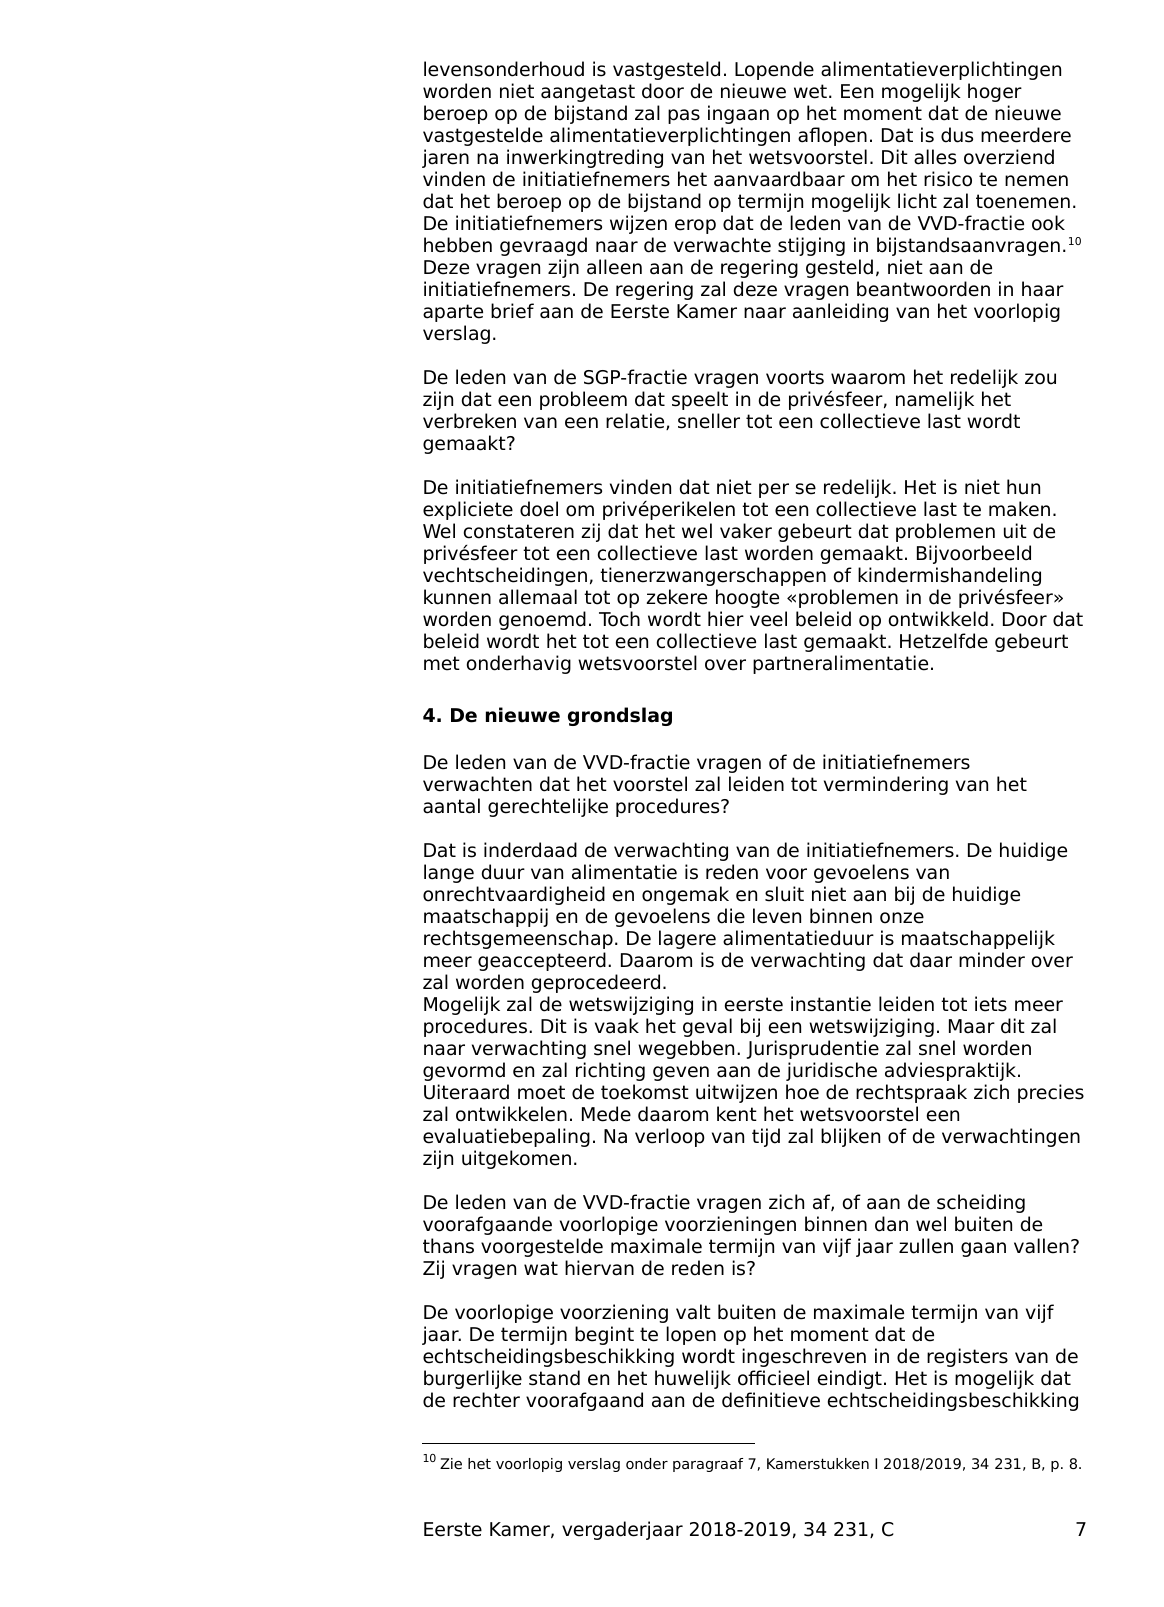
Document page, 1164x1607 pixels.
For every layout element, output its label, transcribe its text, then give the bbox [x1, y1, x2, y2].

text De leden van de SGP-fractie vragen voorts waarom het redelijk zou zijn dat een probleem dat speelt in de privésfeer, namelijk het verbreken van een relatie, sneller tot een collectieve last wordt gemaakt? [422, 367, 1087, 455]
text levensonderhoud is vastgesteld. Lopende alimentatieverplichtingen worden niet aangetast door de nieuwe wet. Een mogelijk hoger beroep op de bijstand zal pas ingaan op het moment dat de nieuwe vastgestelde alimentatieverplichtingen aflopen. Dat is dus meerdere jaren na inwerkingtreding van het wetsvoorstel. Dit alles overziend vinden de initiatiefnemers het aanvaardbaar om het risico te nemen dat het beroep op de bijstand op termijn mogelijk licht zal toenemen. [422, 59, 1087, 213]
text De initiatiefnemers vinden dat niet per se redelijk. Het is niet hun expliciete doel om privéperikelen tot een collectieve last te maken. Wel constateren zij dat het wel vaker gebeurt dat problemen uit de privésfeer tot een collectieve last worden gemaakt. Bijvoorbeeld vechtscheidingen, tienerzwangerschappen of kindermishandeling kunnen allemaal tot op zekere hoogte «problemen in de privésfeer» worden genoemd. Toch wordt hier veel beleid op ontwikkeld. Door dat beleid wordt het tot een collectieve last gemaakt. Hetzelfde gebeurt met onderhavig wetsvoorstel over partneralimentatie. [422, 477, 1087, 675]
text De leden van de VVD-fractie vragen zich af, of aan de scheiding voorafgaande voorlopige voorzieningen binnen dan wel buiten de thans voorgestelde maximale termijn van vijf jaar zullen gaan vallen? Zij vragen wat hiervan de reden is? [422, 1192, 1087, 1280]
text Uiteraard moet de toekomst uitwijzen hoe de rechtspraak zich precies zal ontwikkelen. Mede daarom kent het wetsvoorstel een evaluatiebepaling. Na verloop van tijd zal blijken of de verwachtingen zijn uitgekomen. [422, 1082, 1087, 1170]
text De initiatiefnemers wijzen erop dat de leden van de VVD-fractie ook hebben gevraagd naar de verwachte stijging in bijstandsaanvragen. Deze vragen zijn alleen aan de regering gesteld, niet aan de initiatiefnemers. De regering zal deze vragen beantwoorden in haar aparte brief aan de Eerste Kamer naar aanleiding van het voorlopig verslag. [422, 213, 1087, 345]
subtitle 4. De nieuwe grondslag [422, 705, 1087, 727]
text Mogelijk zal de wetswijziging in eerste instantie leiden tot iets meer procedures. Dit is vaak het geval bij een wetswijziging. Maar dit zal naar verwachting snel wegebben. Jurisprudentie zal snel worden gevormd en zal richting geven aan de juridische adviespraktijk. [422, 994, 1087, 1082]
text De voorlopige voorziening valt buiten de maximale termijn van vijf jaar. De termijn begint te lopen op het moment dat de echtscheidingsbeschikking wordt ingeschreven in de registers van de burgerlijke stand en het huwelijk officieel eindigt. Het is mogelijk dat de rechter voorafgaand aan de definitieve echtscheidingsbeschikking [422, 1302, 1087, 1412]
text Zie het voorlopig verslag onder paragraaf 7, Kamerstukken I 2018/2019, 34 231, B, p. 8. [422, 1452, 1087, 1474]
text De leden van de VVD-fractie vragen of de initiatiefnemers verwachten dat het voorstel zal leiden tot vermindering van het aantal gerechtelijke procedures? [422, 752, 1087, 818]
text Dat is inderdaad de verwachting van de initiatiefnemers. De huidige lange duur van alimentatie is reden voor gevoelens van onrechtvaardigheid en ongemak en sluit niet aan bij de huidige maatschappij en de gevoelens die leven binnen onze rechtsgemeenschap. De lagere alimentatieduur is maatschappelijk meer geaccepteerd. Daarom is de verwachting dat daar minder over zal worden geprocedeerd. [422, 840, 1087, 994]
